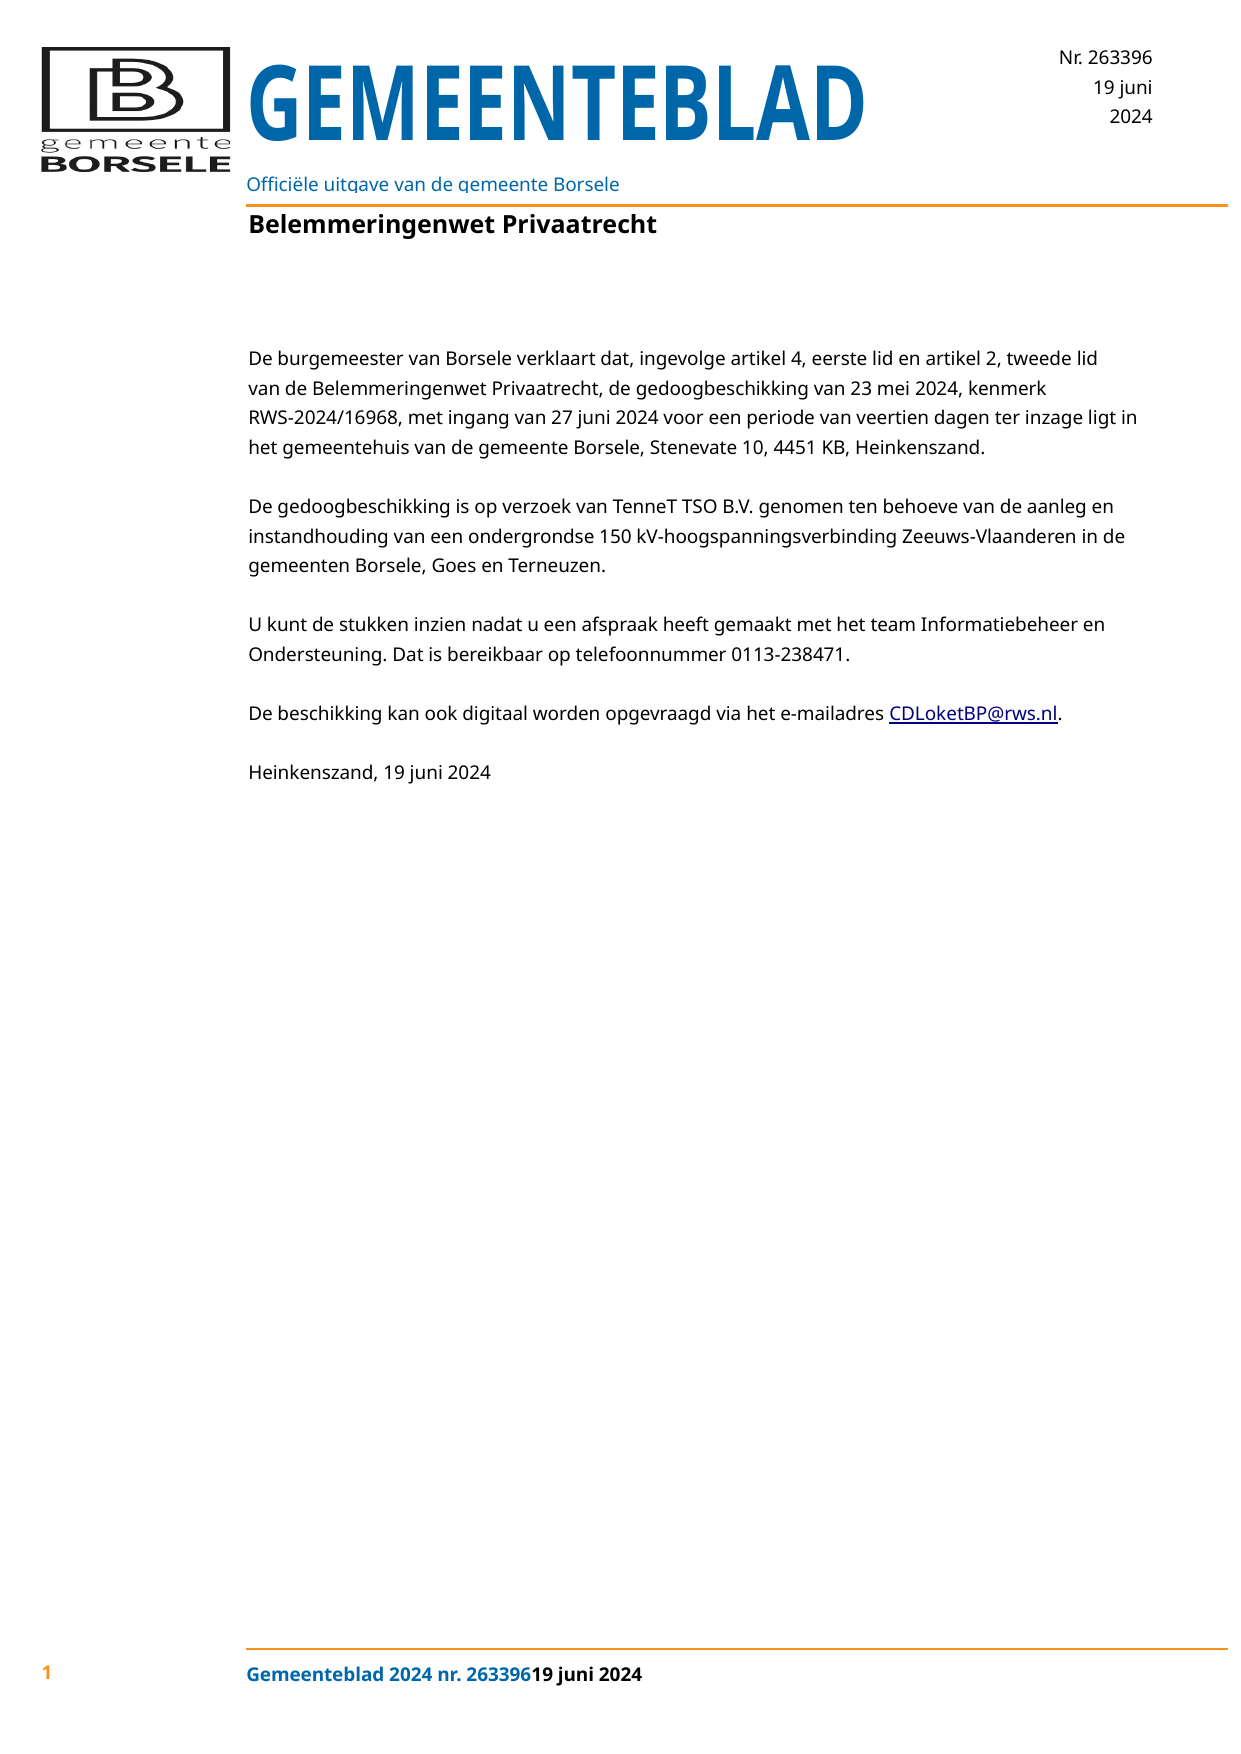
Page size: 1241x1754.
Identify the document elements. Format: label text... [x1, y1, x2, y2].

text De burgemeester van Borsele verklaart dat, ingevolge artikel 4, eerste lid en artikel 2, tweede lid [248, 345, 1152, 371]
text van de Belemmeringenwet Privaatrecht, de gedoogbeschikking van 23 mei 2024, kenmerk [248, 375, 1152, 401]
text RWS-2024/16968, met ingang van 27 juni 2024 voor een periode van veertien dagen ter inzage ligt in het gemeentehuis van de gemeente Borsele, Stenevate 10, 4451 KB, Heinkenszand. [248, 404, 1152, 460]
text U kunt de stukken inzien nadat u een afspraak heeft gemaakt met het team Informatiebeheer en Ondersteuning. Dat is bereikbaar op telefoonnummer 0113-238471. [248, 612, 1152, 667]
picture [41, 47, 231, 172]
text De gedoogbeschikking is op verzoek van TenneT TSO B.V. genomen ten behoeve van de aanleg en instandhouding van een ondergrondse 150 kV-hoogspanningsverbinding Zeeuws-Vlaanderen in de gemeenten Borsele, Goes en Terneuzen. [248, 493, 1152, 578]
text Heinkenszand, 19 juni 2024 [248, 759, 1152, 785]
text De beschikking kan ook digitaal worden opgevraagd via het e-mailadres CDLoketBP@rws.nl. [248, 700, 1152, 726]
text Belemmeringenwet Privaatrecht [248, 207, 1152, 241]
